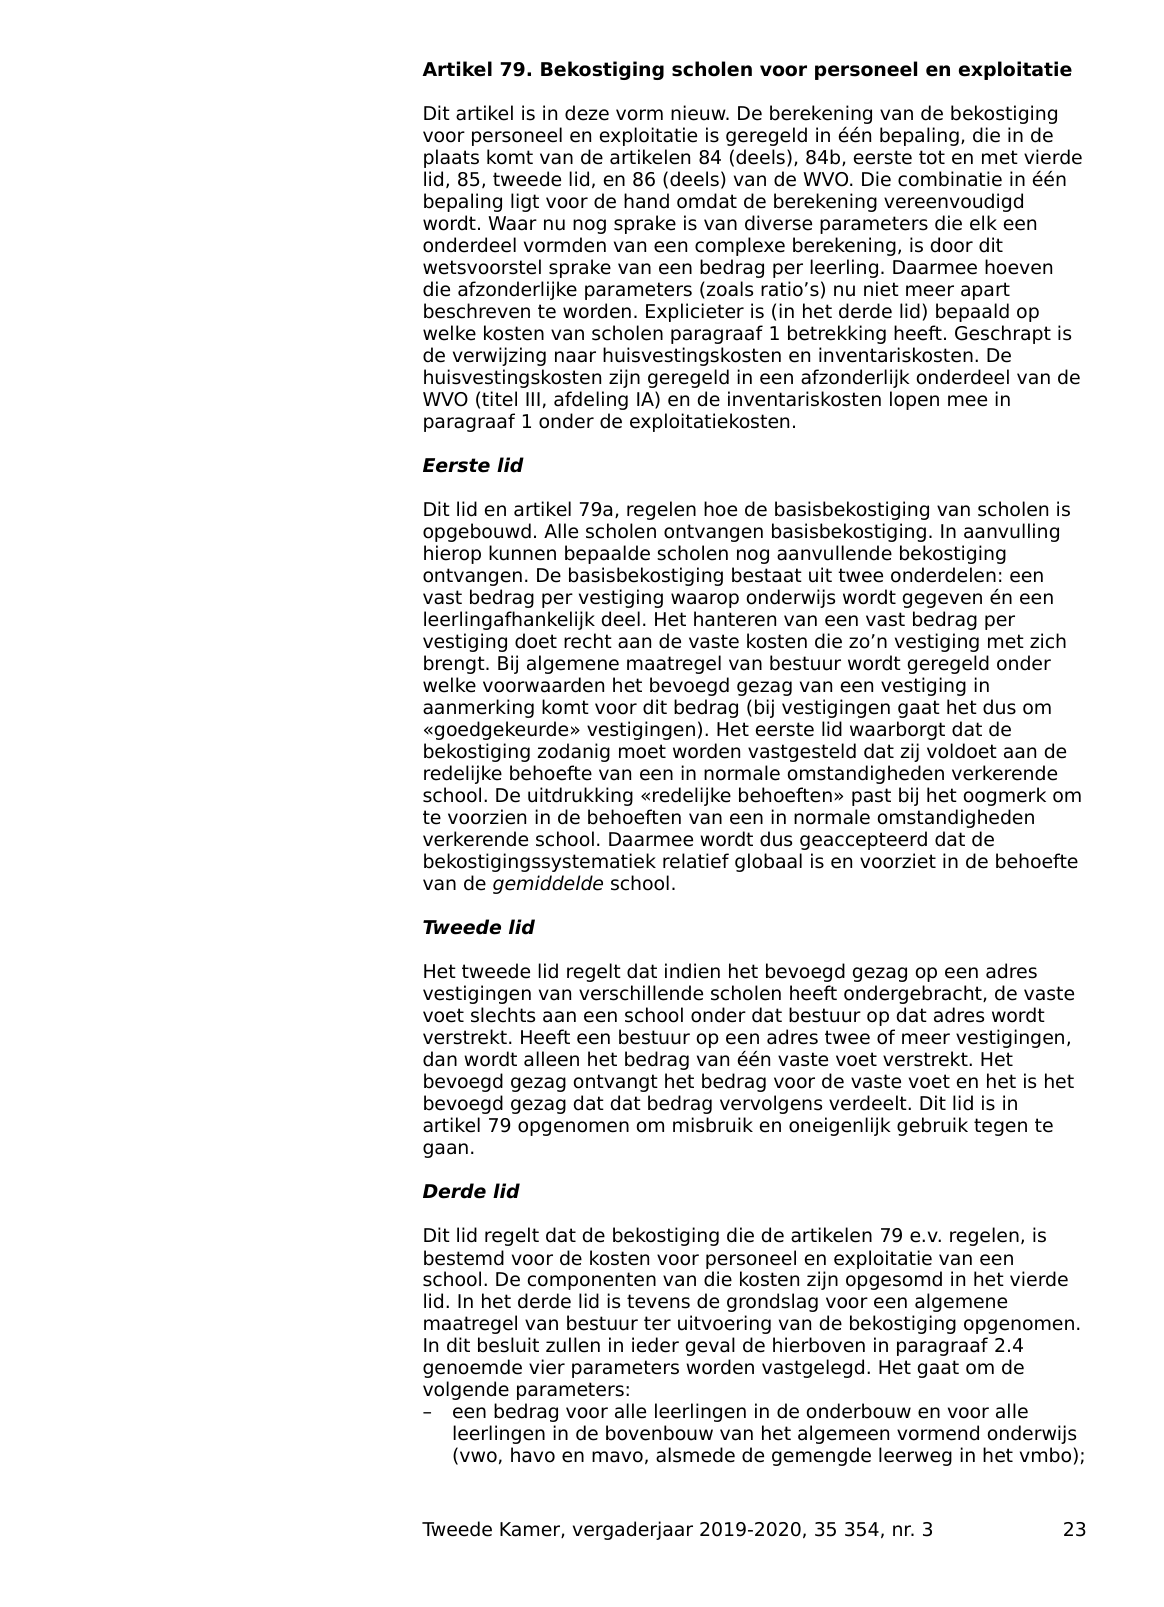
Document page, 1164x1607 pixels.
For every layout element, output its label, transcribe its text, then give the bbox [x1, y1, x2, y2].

text Het tweede lid regelt dat indien het bevoegd gezag op een adres vestigingen van verschillende scholen heeft ondergebracht, de vaste voet slechts aan een school onder dat bestuur op dat adres wordt verstrekt. Heeft een bestuur op een adres twee of meer vestigingen, dan wordt alleen het bedrag van één vaste voet verstrekt. Het bevoegd gezag ontvangt het bedrag voor de vaste voet en het is het bevoegd gezag dat dat bedrag vervolgens verdeelt. Dit lid is in artikel 79 opgenomen om misbruik en oneigenlijk gebruik tegen te gaan. [422, 961, 1087, 1159]
subtitle Eerste lid [422, 455, 1087, 477]
subtitle Tweede lid [422, 917, 1087, 939]
text – een bedrag voor alle leerlingen in de onderbouw en voor alle leerlingen in de bovenbouw van het algemeen vormend onderwijs (vwo, havo en mavo, alsmede de gemengde leerweg in het vmbo); [422, 1401, 1087, 1467]
text Dit lid regelt dat de bekostiging die de artikelen 79 e.v. regelen, is bestemd voor de kosten voor personeel en exploitatie van een school. De componenten van die kosten zijn opgesomd in het vierde lid. In het derde lid is tevens de grondslag voor een algemene maatregel van bestuur ter uitvoering van de bekostiging opgenomen. In dit besluit zullen in ieder geval de hierboven in paragraaf 2.4 genoemde vier parameters worden vastgelegd. Het gaat om de volgende parameters: [422, 1225, 1087, 1401]
text Dit lid en artikel 79a, regelen hoe de basisbekostiging van scholen is opgebouwd. Alle scholen ontvangen basisbekostiging. In aanvulling hierop kunnen bepaalde scholen nog aanvullende bekostiging ontvangen. De basisbekostiging bestaat uit twee onderdelen: een vast bedrag per vestiging waarop onderwijs wordt gegeven én een leerlingafhankelijk deel. Het hanteren van een vast bedrag per vestiging doet recht aan de vaste kosten die zo’n vestiging met zich brengt. Bij algemene maatregel van bestuur wordt geregeld onder welke voorwaarden het bevoegd gezag van een vestiging in aanmerking komt voor dit bedrag (bij vestigingen gaat het dus om «goedgekeurde» vestigingen). Het eerste lid waarborgt dat de bekostiging zodanig moet worden vastgesteld dat zij voldoet aan de redelijke behoefte van een in normale omstandigheden verkerende school. De uitdrukking «redelijke behoeften» past bij het oogmerk om te voorzien in de behoeften van een in normale omstandigheden verkerende school. Daarmee wordt dus geaccepteerd dat de bekostigingssystematiek relatief globaal is en voorziet in de behoefte van de gemiddelde school. [422, 499, 1087, 895]
subtitle Derde lid [422, 1181, 1087, 1203]
subtitle Artikel 79. Bekostiging scholen voor personeel en exploitatie [422, 59, 1087, 81]
text Dit artikel is in deze vorm nieuw. De berekening van de bekostiging voor personeel en exploitatie is geregeld in één bepaling, die in de plaats komt van de artikelen 84 (deels), 84b, eerste tot en met vierde lid, 85, tweede lid, en 86 (deels) van de WVO. Die combinatie in één bepaling ligt voor de hand omdat de berekening vereenvoudigd wordt. Waar nu nog sprake is van diverse parameters die elk een onderdeel vormden van een complexe berekening, is door dit wetsvoorstel sprake van een bedrag per leerling. Daarmee hoeven die afzonderlijke parameters (zoals ratio’s) nu niet meer apart beschreven te worden. Explicieter is (in het derde lid) bepaald op welke kosten van scholen paragraaf 1 betrekking heeft. Geschrapt is de verwijzing naar huisvestingskosten en inventariskosten. De huisvestingskosten zijn geregeld in een afzonderlijk onderdeel van de WVO (titel III, afdeling IA) en de inventariskosten lopen mee in paragraaf 1 onder de exploitatiekosten. [422, 103, 1087, 433]
